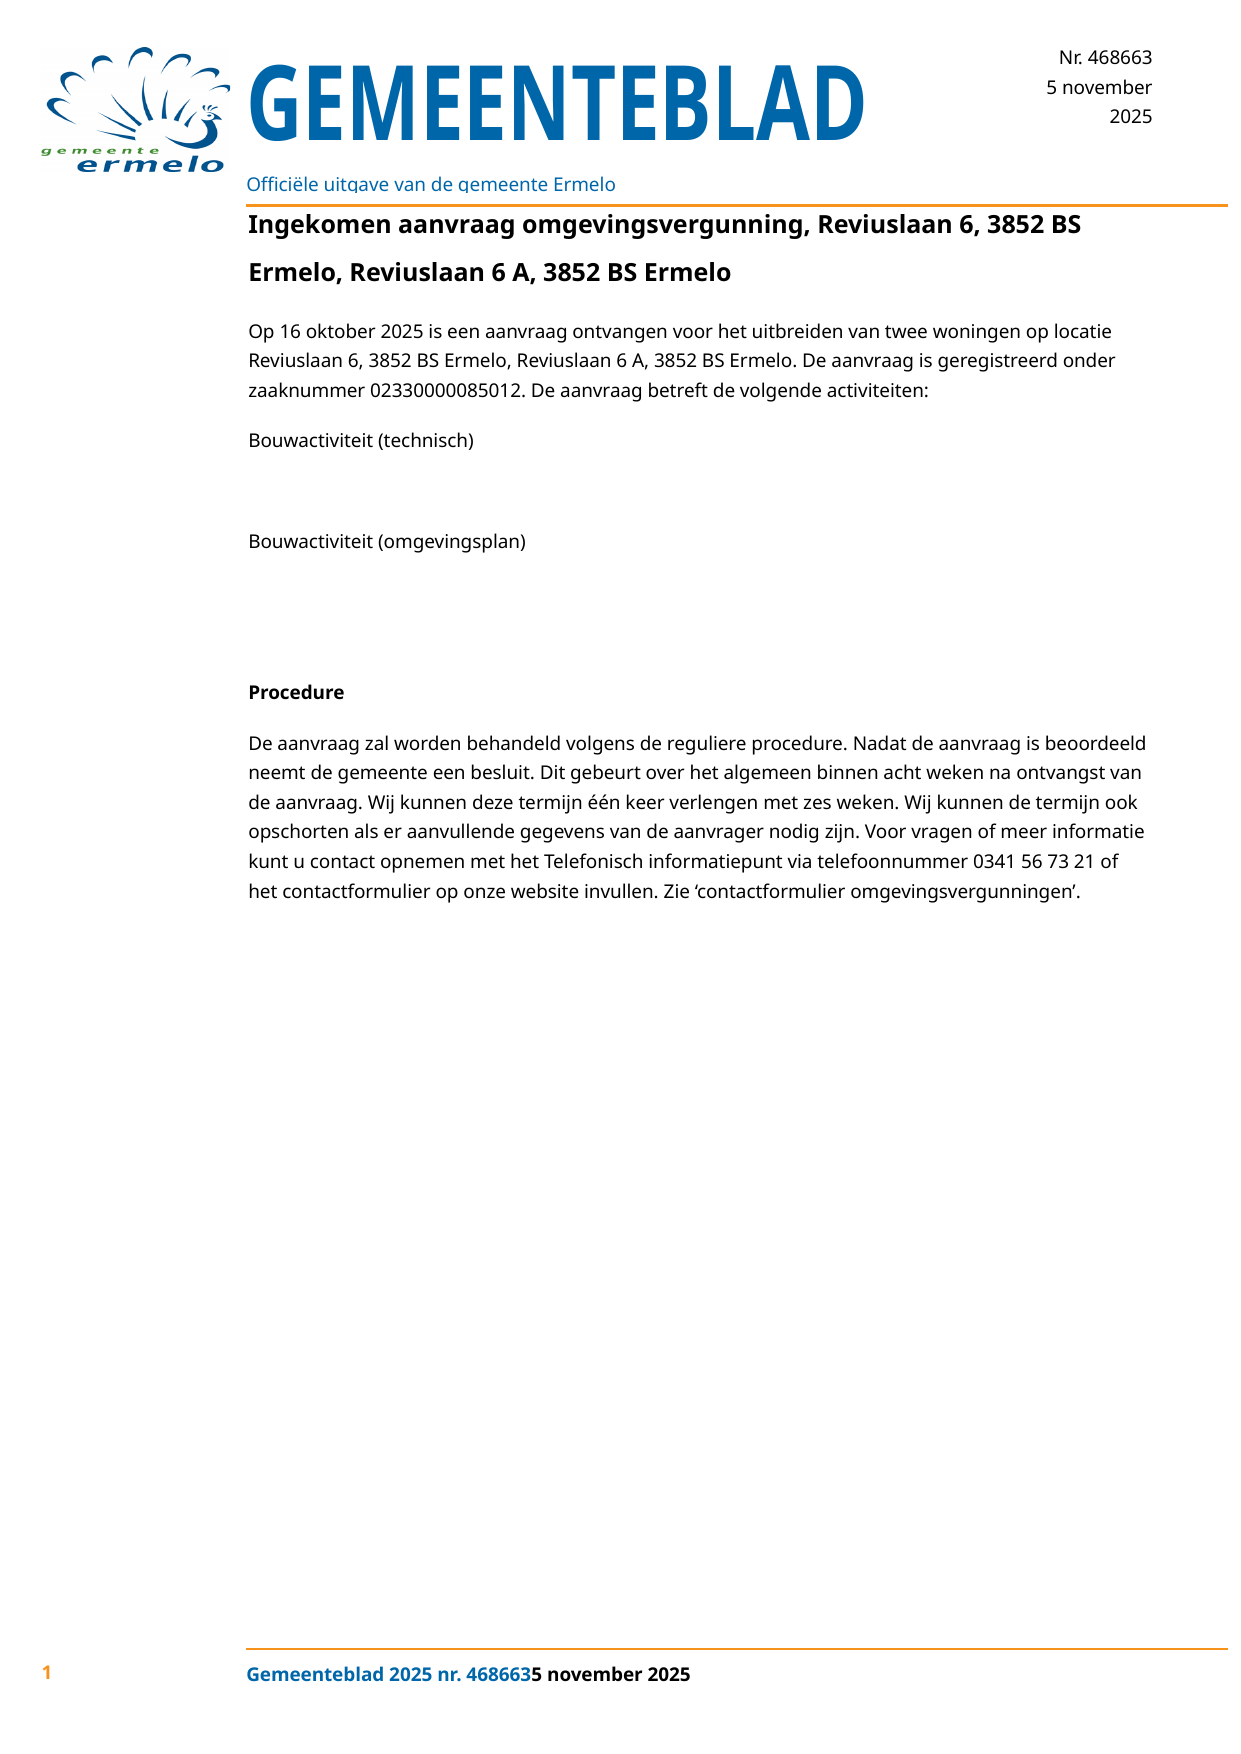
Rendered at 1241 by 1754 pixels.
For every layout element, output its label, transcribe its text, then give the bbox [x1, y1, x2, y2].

text Bouwactiviteit (technisch) [248, 427, 1152, 453]
text Op 16 oktober 2025 is een aanvraag ontvangen voor het uitbreiden van twee woningen op locatie Reviuslaan 6, 3852 BS Ermelo, Reviuslaan 6 A, 3852 BS Ermelo. De aanvraag is geregistreerd onder zaaknummer 02330000085012. De aanvraag betreft de volgende activiteiten: [248, 318, 1152, 403]
text De aanvraag zal worden behandeld volgens de reguliere procedure. Nadat de aanvraag is beoordeeld neemt de gemeente een besluit. Dit gebeurt over het algemeen binnen acht weken na ontvangst van de aanvraag. Wij kunnen deze termijn één keer verlengen met zes weken. Wij kunnen de termijn ook opschorten als er aanvullende gegevens van de aanvrager nodig zijn. Voor vragen of meer informatie kunt u contact opnemen met het Telefonisch informatiepunt via telefoonnummer 0341 56 73 21 of het contactformulier op onze website invullen. Zie ‘contactformulier omgevingsvergunningen’. [248, 730, 1152, 904]
text Procedure [248, 679, 1152, 705]
text Ingekomen aanvraag omgevingsvergunning, Reviuslaan 6, 3852 BS Ermelo, Reviuslaan 6 A, 3852 BS Ermelo [248, 207, 1152, 288]
picture [41, 47, 231, 172]
text Bouwactiviteit (omgevingsplan) [248, 528, 1152, 554]
